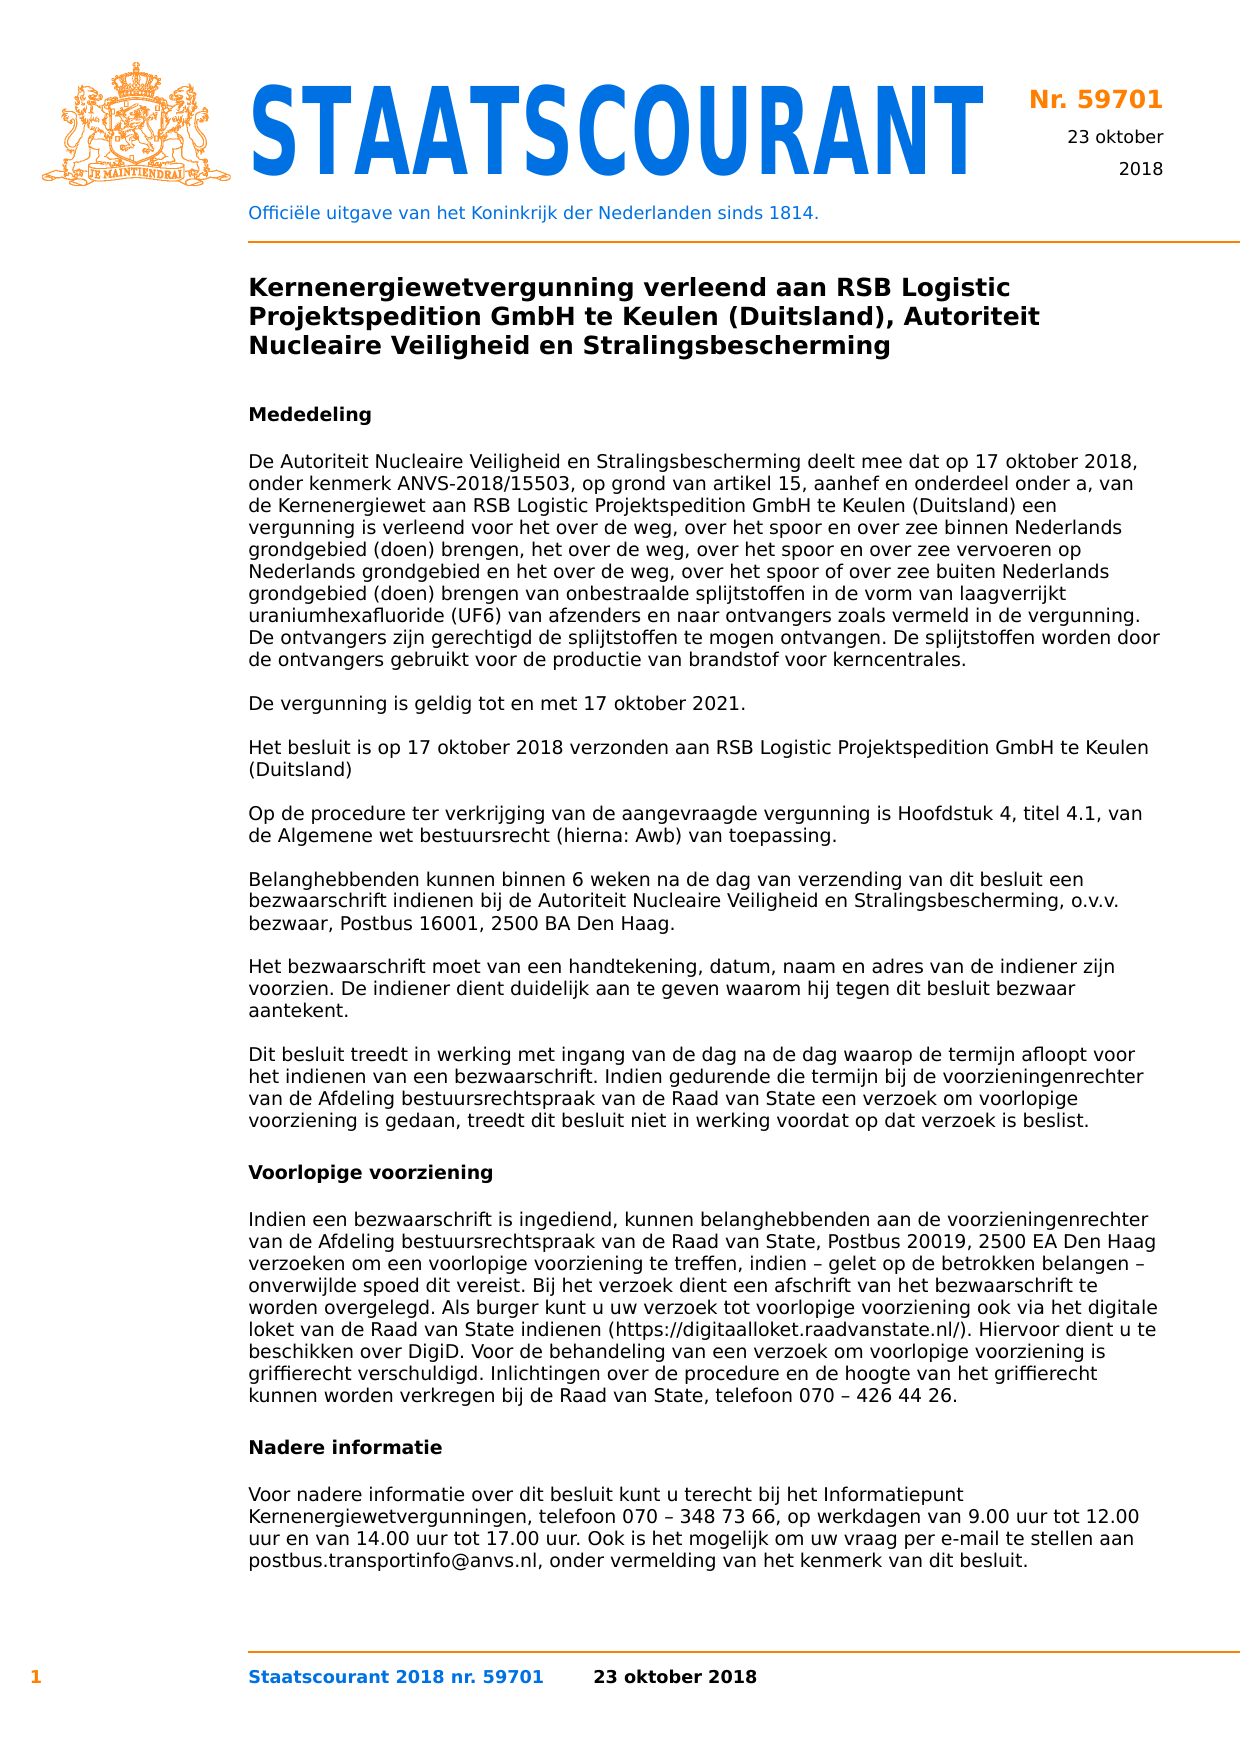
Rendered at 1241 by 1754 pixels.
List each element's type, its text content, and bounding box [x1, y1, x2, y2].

table_header [25, 62, 248, 241]
text Op de procedure ter verkrijging van de aangevraagde vergunning is Hoofdstuk 4, titel 4.1, van de Algemene wet bestuursrecht (hierna: Awb) van toepassing. [248, 803, 1163, 847]
table_header STAATSCOURANT [248, 62, 998, 203]
text Het besluit is op 17 oktober 2018 verzonden aan RSB Logistic Projektspedition GmbH te Keulen (Duitsland) [248, 737, 1163, 781]
table_cell 2018 [998, 153, 1240, 203]
table_cell Officiële uitgave van het Koninkrijk der Nederlanden sinds 1814. [248, 203, 1240, 241]
table_cell 23 oktober [998, 121, 1240, 153]
subtitle Nadere informatie [248, 1437, 1163, 1459]
subtitle Mededeling [248, 404, 1163, 426]
text Belanghebbenden kunnen binnen 6 weken na de dag van verzending van dit besluit een bezwaarschrift indienen bij de Autoriteit Nucleaire Veiligheid en Stralingsbescherming, o.v.v. bezwaar, Postbus 16001, 2500 BA Den Haag. [248, 868, 1163, 934]
text Het bezwaarschrift moet van een handtekening, datum, naam en adres van de indiener zijn voorzien. De indiener dient duidelijk aan te geven waarom hij tegen dit besluit bezwaar aantekent. [248, 956, 1163, 1022]
subtitle Kernenergiewetvergunning verleend aan RSB Logistic Projektspedition GmbH te Keulen (Duitsland), Autoriteit Nucleaire Veiligheid en Stralingsbescherming [248, 273, 1163, 361]
picture [41, 62, 231, 186]
text Dit besluit treedt in werking met ingang van de dag na de dag waarop de termijn afloopt voor het indienen van een bezwaarschrift. Indien gedurende die termijn bij de voorzieningenrechter van de Afdeling bestuursrechtspraak van de Raad van State een verzoek om voorlopige voorziening is gedaan, treedt dit besluit niet in werking voordat op dat verzoek is beslist. [248, 1044, 1163, 1132]
text Voor nadere informatie over dit besluit kunt u terecht bij het Informatiepunt Kernenergiewetvergunningen, telefoon 070 – 348 73 66, op werkdagen van 9.00 uur tot 12.00 uur en van 14.00 uur tot 17.00 uur. Ook is het mogelijk om uw vraag per e-mail te stellen aan postbus.transportinfo@anvs.nl, onder vermelding van het kenmerk van dit besluit. [248, 1484, 1163, 1572]
text Indien een bezwaarschrift is ingediend, kunnen belanghebbenden aan de voorzieningenrechter van de Afdeling bestuursrechtspraak van de Raad van State, Postbus 20019, 2500 EA Den Haag verzoeken om een voorlopige voorziening te treffen, indien – gelet op de betrokken belangen – onverwijlde spoed dit vereist. Bij het verzoek dient een afschrift van het bezwaarschrift te worden overgelegd. Als burger kunt u uw verzoek tot voorlopige voorziening ook via het digitale loket van de Raad van State indienen (https://digitaalloket.raadvanstate.nl/). Hiervoor dient u te beschikken over DigiD. Voor de behandeling van een verzoek om voorlopige voorziening is griffierecht verschuldigd. Inlichtingen over de procedure en de hoogte van het griffierecht kunnen worden verkregen bij de Raad van State, telefoon 070 – 426 44 26. [248, 1209, 1163, 1407]
text De vergunning is geldig tot en met 17 oktober 2021. [248, 693, 1163, 715]
subtitle Voorlopige voorziening [248, 1162, 1163, 1184]
table_header Nr. 59701 [998, 62, 1240, 121]
text De Autoriteit Nucleaire Veiligheid en Stralingsbescherming deelt mee dat op 17 oktober 2018, onder kenmerk ANVS-2018/15503, op grond van artikel 15, aanhef en onderdeel onder a, van de Kernenergiewet aan RSB Logistic Projektspedition GmbH te Keulen (Duitsland) een vergunning is verleend voor het over de weg, over het spoor en over zee binnen Nederlands grondgebied (doen) brengen, het over de weg, over het spoor en over zee vervoeren op Nederlands grondgebied en het over de weg, over het spoor of over zee buiten Nederlands grondgebied (doen) brengen van onbestraalde splijtstoffen in de vorm van laagverrijkt uraniumhexafluoride (UF6) van afzenders en naar ontvangers zoals vermeld in de vergunning. De ontvangers zijn gerechtigd de splijtstoffen te mogen ontvangen. De splijtstoffen worden door de ontvangers gebruikt voor de productie van brandstof voor kerncentrales. [248, 451, 1163, 671]
